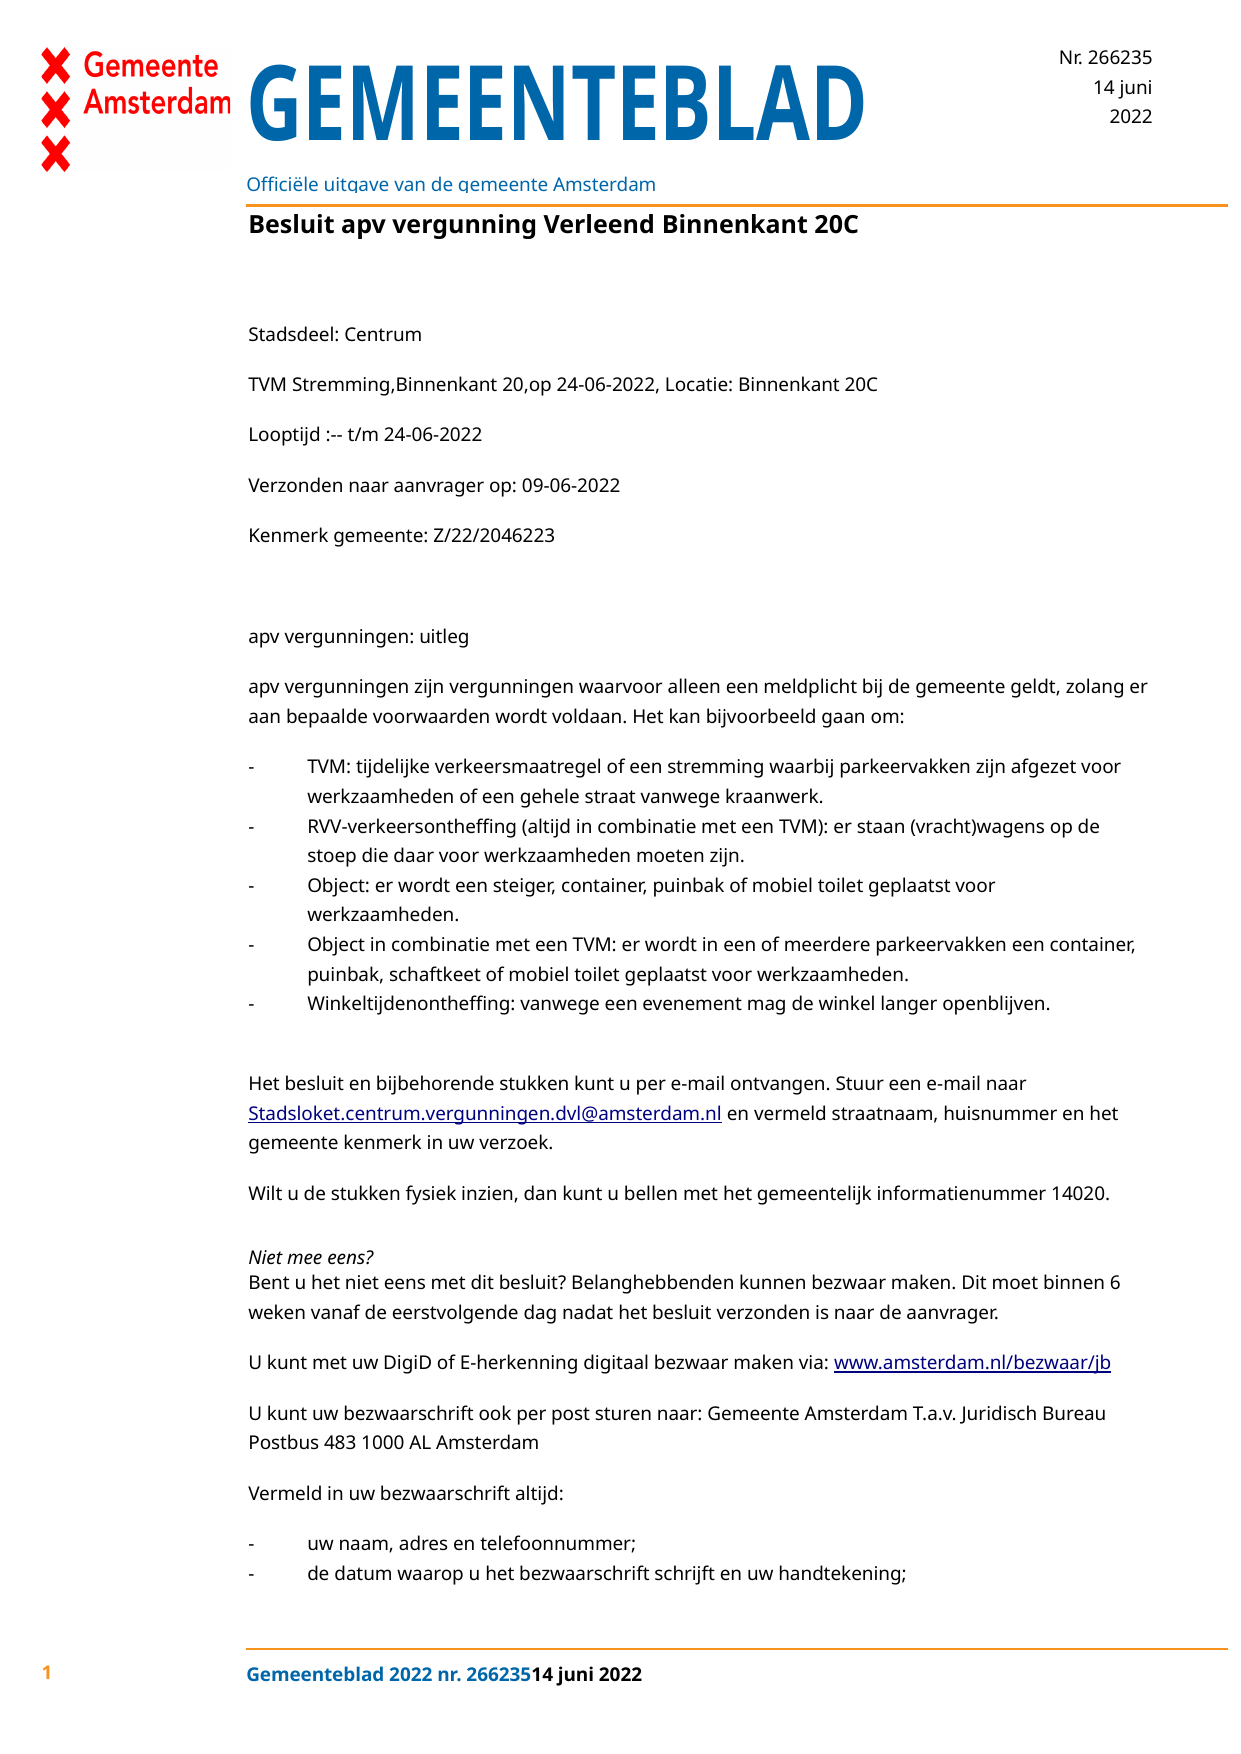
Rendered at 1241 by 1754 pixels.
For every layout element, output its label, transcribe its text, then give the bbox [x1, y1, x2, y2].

text Niet mee eens? [248, 1244, 1152, 1269]
list TVM: tijdelijke verkeersmaatregel of een stremming waarbij parkeervakken zijn afgezet voor werkzaamheden of een gehele straat vanwege kraanwerk. [248, 754, 1152, 809]
text Besluit apv vergunning Verleend Binnenkant 20C [248, 207, 1152, 241]
text Vermeld in uw bezwaarschrift altijd: [248, 1480, 1152, 1506]
picture [41, 47, 231, 172]
text Verzonden naar aanvrager op: 09-06-2022 [248, 472, 1152, 498]
text Looptijd :-- t/m 24-06-2022 [248, 422, 1152, 447]
text apv vergunningen: uitleg [248, 623, 1152, 649]
text apv vergunningen zijn vergunningen waarvoor alleen een meldplicht bij de gemeente geldt, zolang er aan bepaalde voorwaarden wordt voldaan. Het kan bijvoorbeeld gaan om: [248, 674, 1152, 729]
list de datum waarop u het bezwaarschrift schrijft en uw handtekening; [248, 1560, 1152, 1586]
list Object: er wordt een steiger, container, puinbak of mobiel toilet geplaatst voor werkzaamheden. [248, 872, 1152, 927]
text TVM Stremming,Binnenkant 20,op 24-06-2022, Locatie: Binnenkant 20C [248, 371, 1152, 397]
text Wilt u de stukken fysiek inzien, dan kunt u bellen met het gemeentelijk informatienummer 14020. [248, 1180, 1152, 1206]
list Object in combinatie met een TVM: er wordt in een of meerdere parkeervakken een container, puinbak, schaftkeet of mobiel toilet geplaatst voor werkzaamheden. [248, 931, 1152, 986]
list uw naam, adres en telefoonnummer; [248, 1530, 1152, 1556]
text Kenmerk gemeente: Z/22/2046223 [248, 522, 1152, 548]
text Het besluit en bijbehorende stukken kunt u per e-mail ontvangen. Stuur een e-mail naar Stadsloket.centrum.vergunningen.dvl@amsterdam.nl en vermeld straatnaam, huisnummer en het gemeente kenmerk in uw verzoek. [248, 1070, 1152, 1155]
list Winkeltijdenontheffing: vanwege een evenement mag de winkel langer openblijven. [248, 990, 1152, 1016]
text Stadsdeel: Centrum [248, 321, 1152, 346]
list RVV-verkeersontheffing (altijd in combinatie met een TVM): er staan (vracht)wagens op de stoep die daar voor werkzaamheden moeten zijn. [248, 813, 1152, 868]
text U kunt uw bezwaarschrift ook per post sturen naar: Gemeente Amsterdam T.a.v. Juridisch Bureau Postbus 483 1000 AL Amsterdam [248, 1400, 1152, 1455]
text U kunt met uw DigiD of E-herkenning digitaal bezwaar maken via: www.amsterdam.nl/bezwaar/jb [248, 1349, 1152, 1375]
text Bent u het niet eens met dit besluit? Belanghebbenden kunnen bezwaar maken. Dit moet binnen 6 weken vanaf de eerstvolgende dag nadat het besluit verzonden is naar de aanvrager. [248, 1269, 1152, 1325]
